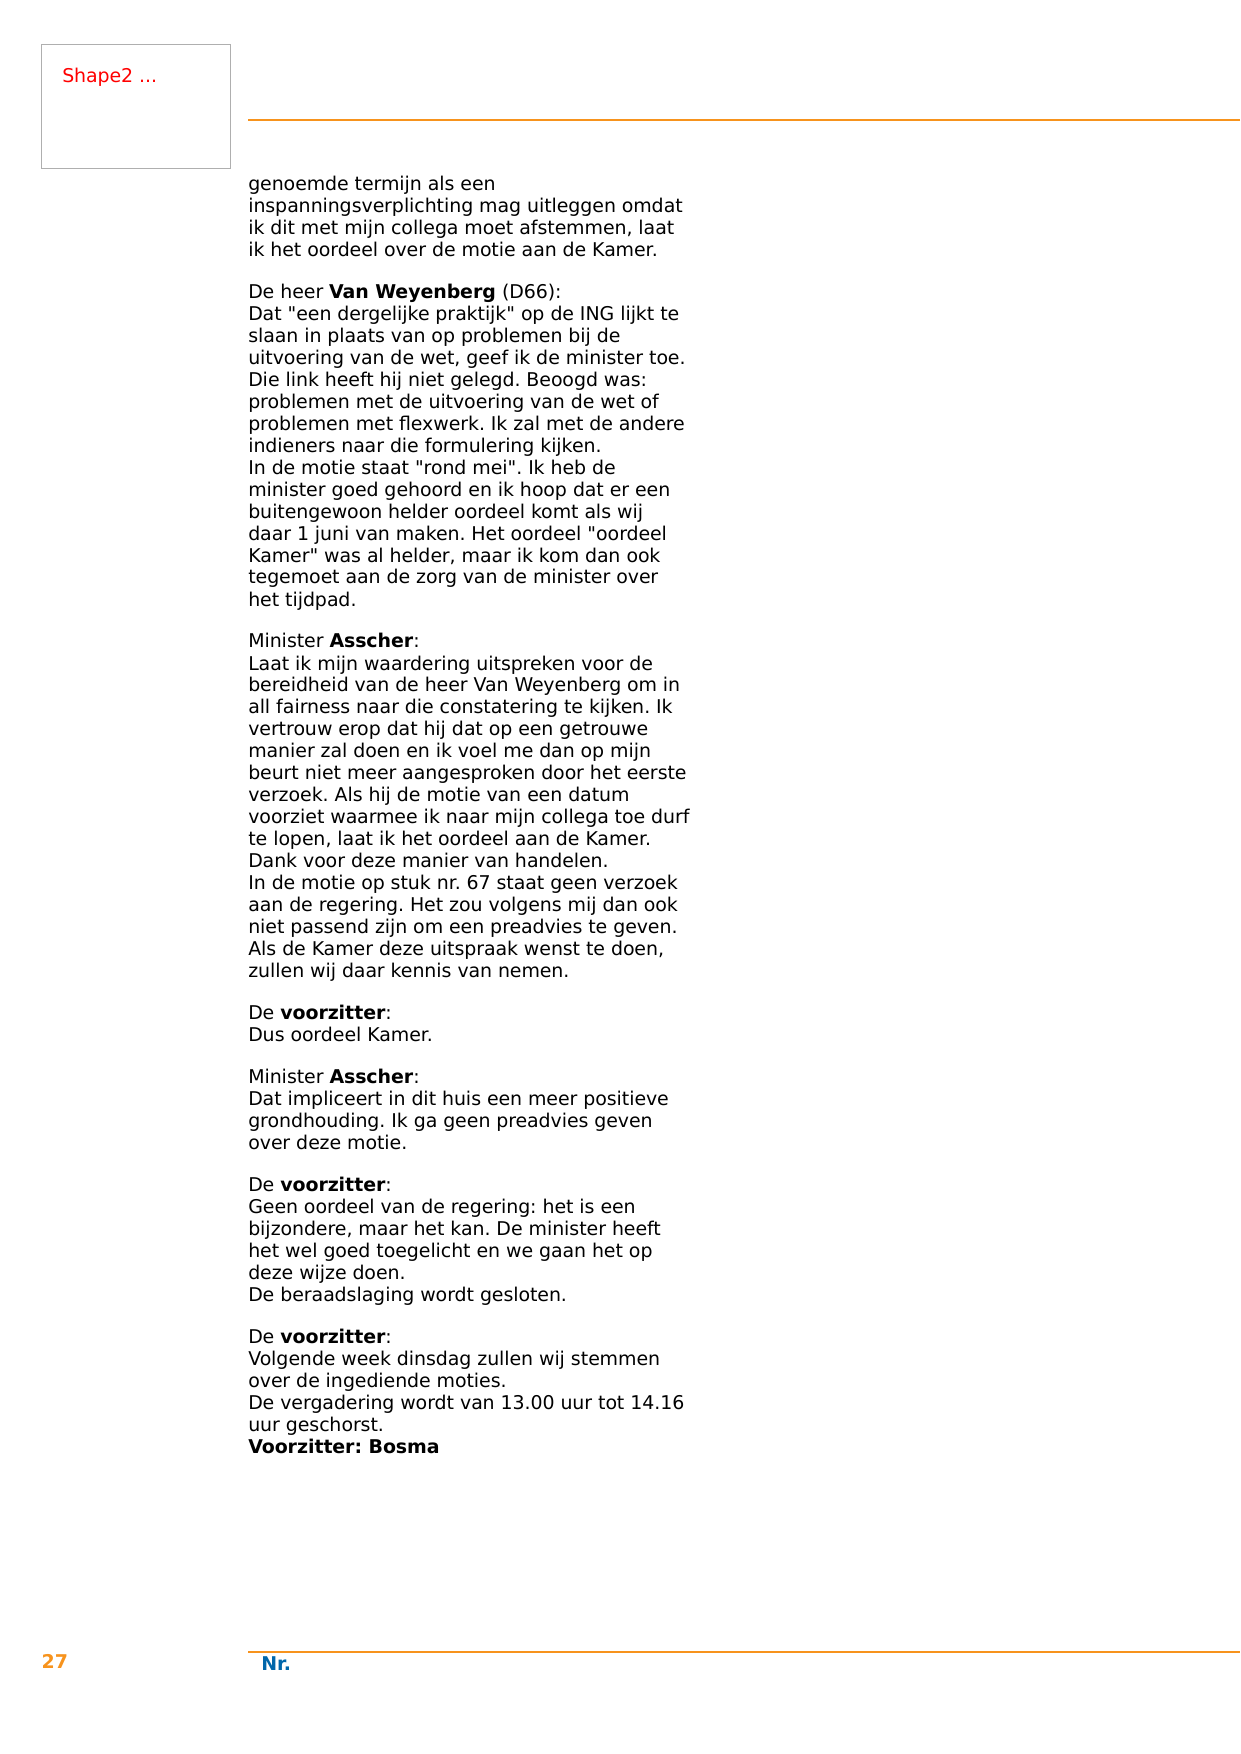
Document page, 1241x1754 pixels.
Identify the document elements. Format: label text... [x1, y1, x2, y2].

text De vergadering wordt van 13.00 uur tot 14.16 uur geschorst. [248, 1392, 691, 1436]
text De voorzitter: [248, 1174, 691, 1196]
text In de motie staat "rond mei". Ik heb de minister goed gehoord en ik hoop dat er een buitengewoon helder oordeel komt als wij daar 1 juni van maken. Het oordeel "oordeel Kamer" was al helder, maar ik kom dan ook tegemoet aan de zorg van de minister over het tijdpad. [248, 457, 691, 610]
text De voorzitter: [248, 1002, 691, 1024]
text Minister Asscher: [248, 1066, 691, 1088]
text Minister Asscher: [248, 630, 691, 652]
text Dat impliceert in dit huis een meer positieve grondhouding. Ik ga geen preadvies geven over deze motie. [248, 1088, 691, 1154]
text Volgende week dinsdag zullen wij stemmen over de ingediende moties. [248, 1348, 691, 1392]
text De voorzitter: [248, 1326, 691, 1348]
text Geen oordeel van de regering: het is een bijzondere, maar het kan. De minister heeft het wel goed toegelicht en we gaan het op deze wijze doen. [248, 1196, 691, 1284]
text De heer Van Weyenberg (D66): [248, 281, 691, 303]
text Voorzitter: Bosma [248, 1436, 691, 1458]
text Dat "een dergelijke praktijk" op de ING lijkt te slaan in plaats van op problemen bij de uitvoering van de wet, geef ik de minister toe. Die link heeft hij niet gelegd. Beoogd was: problemen met de uitvoering van de wet of problemen met flexwerk. Ik zal met de andere indieners naar die formulering kijken. [248, 303, 691, 457]
text In de motie op stuk nr. 67 staat geen verzoek aan de regering. Het zou volgens mij dan ook niet passend zijn om een preadvies te geven. Als de Kamer deze uitspraak wenst te doen, zullen wij daar kennis van nemen. [248, 872, 691, 982]
text De beraadslaging wordt gesloten. [248, 1284, 691, 1306]
text genoemde termijn als een inspanningsverplichting mag uitleggen omdat ik dit met mijn collega moet afstemmen, laat ik het oordeel over de motie aan de Kamer. [248, 173, 691, 261]
text Laat ik mijn waardering uitspreken voor de bereidheid van de heer Van Weyenberg om in all fairness naar die constatering te kijken. Ik vertrouw erop dat hij dat op een getrouwe manier zal doen en ik voel me dan op mijn beurt niet meer aangesproken door het eerste verzoek. Als hij de motie van een datum voorziet waarmee ik naar mijn collega toe durf te lopen, laat ik het oordeel aan de Kamer. Dank voor deze manier van handelen. [248, 652, 691, 872]
text Dus oordeel Kamer. [248, 1024, 691, 1046]
